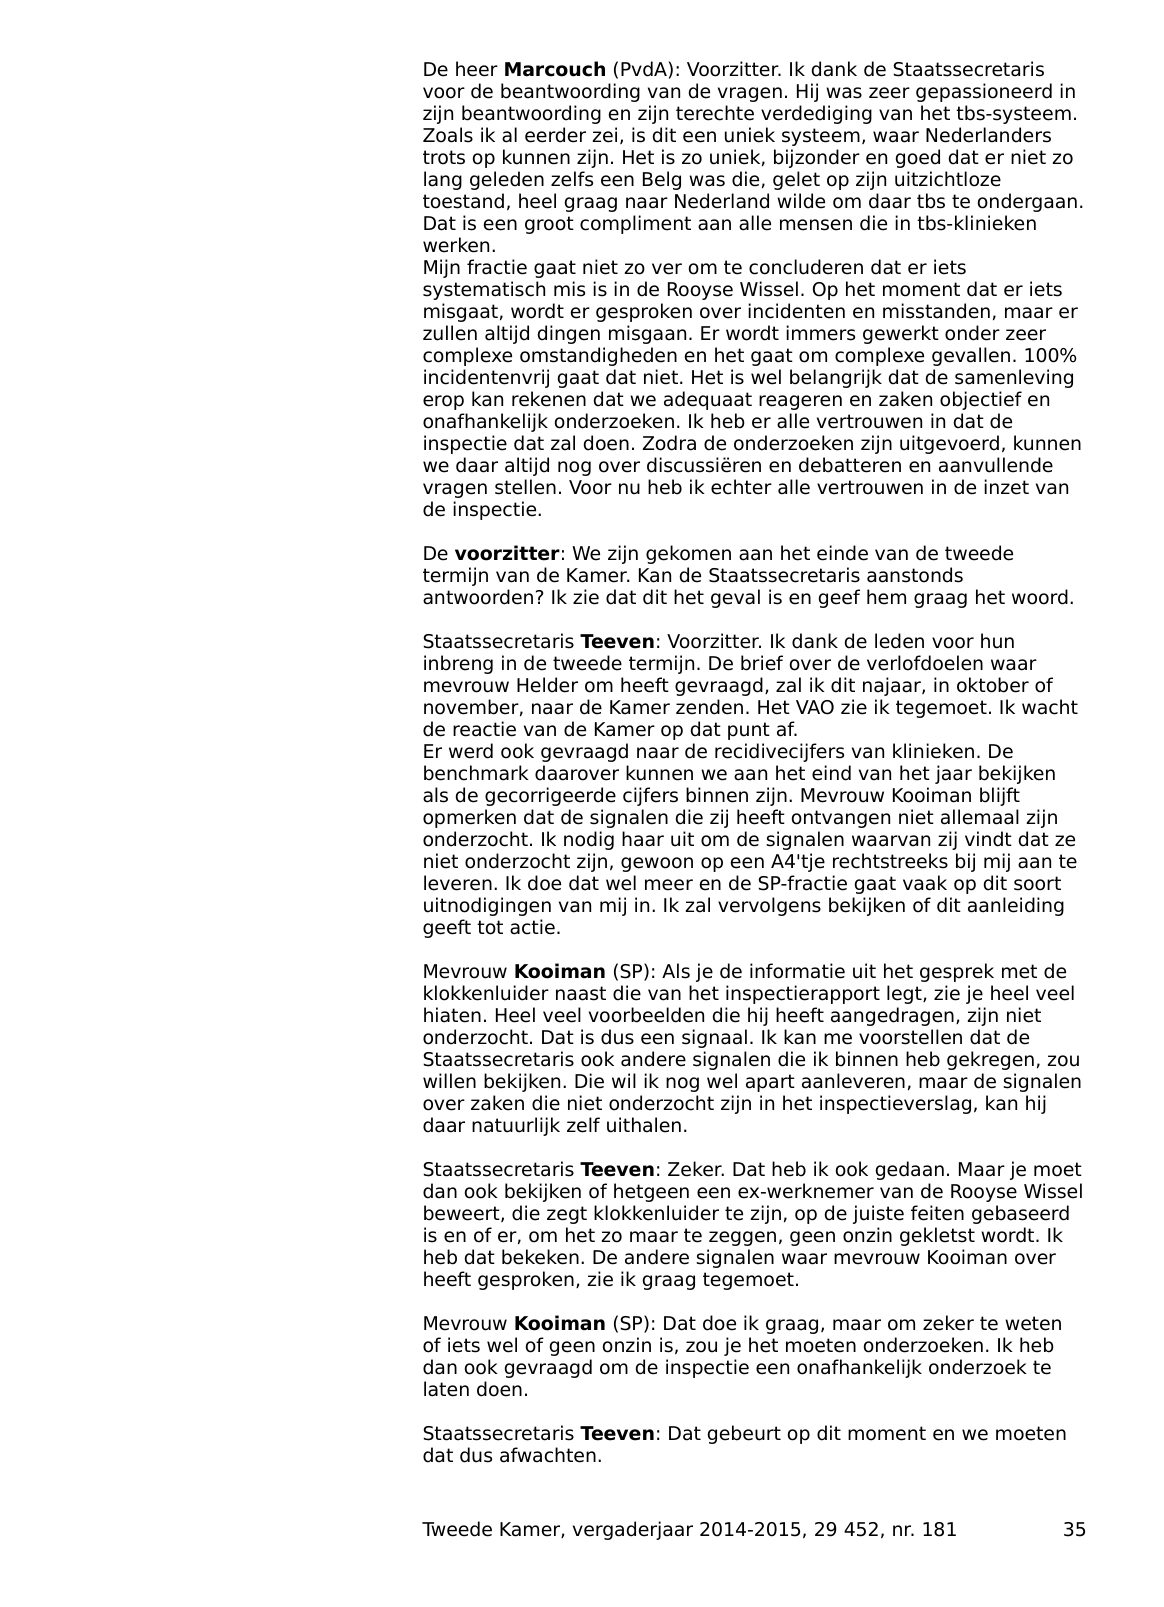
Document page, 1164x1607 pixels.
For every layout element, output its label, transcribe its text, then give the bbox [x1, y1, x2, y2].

text Mijn fractie gaat niet zo ver om te concluderen dat er iets systematisch mis is in de Rooyse Wissel. Op het moment dat er iets misgaat, wordt er gesproken over incidenten en misstanden, maar er zullen altijd dingen misgaan. Er wordt immers gewerkt onder zeer complexe omstandigheden en het gaat om complexe gevallen. 100% incidentenvrij gaat dat niet. Het is wel belangrijk dat de samenleving erop kan rekenen dat we adequaat reageren en zaken objectief en onafhankelijk onderzoeken. Ik heb er alle vertrouwen in dat de inspectie dat zal doen. Zodra de onderzoeken zijn uitgevoerd, kunnen we daar altijd nog over discussiëren en debatteren en aanvullende vragen stellen. Voor nu heb ik echter alle vertrouwen in de inzet van de inspectie. [422, 257, 1087, 521]
text Mevrouw Kooiman (SP): Als je de informatie uit het gesprek met de klokkenluider naast die van het inspectierapport legt, zie je heel veel hiaten. Heel veel voorbeelden die hij heeft aangedragen, zijn niet onderzocht. Dat is dus een signaal. Ik kan me voorstellen dat de Staatssecretaris ook andere signalen die ik binnen heb gekregen, zou willen bekijken. Die wil ik nog wel apart aanleveren, maar de signalen over zaken die niet onderzocht zijn in het inspectieverslag, kan hij daar natuurlijk zelf uithalen. [422, 961, 1087, 1137]
text Staatssecretaris Teeven: Voorzitter. Ik dank de leden voor hun inbreng in de tweede termijn. De brief over de verlofdoelen waar mevrouw Helder om heeft gevraagd, zal ik dit najaar, in oktober of november, naar de Kamer zenden. Het VAO zie ik tegemoet. Ik wacht de reactie van de Kamer op dat punt af. [422, 631, 1087, 741]
text De voorzitter: We zijn gekomen aan het einde van de tweede termijn van de Kamer. Kan de Staatssecretaris aanstonds antwoorden? Ik zie dat dit het geval is en geef hem graag het woord. [422, 543, 1087, 609]
text Staatssecretaris Teeven: Dat gebeurt op dit moment en we moeten dat dus afwachten. [422, 1423, 1087, 1467]
text Mevrouw Kooiman (SP): Dat doe ik graag, maar om zeker te weten of iets wel of geen onzin is, zou je het moeten onderzoeken. Ik heb dan ook gevraagd om de inspectie een onafhankelijk onderzoek te laten doen. [422, 1313, 1087, 1401]
text De heer Marcouch (PvdA): Voorzitter. Ik dank de Staatssecretaris voor de beantwoording van de vragen. Hij was zeer gepassioneerd in zijn beantwoording en zijn terechte verdediging van het tbs-systeem. Zoals ik al eerder zei, is dit een uniek systeem, waar Nederlanders trots op kunnen zijn. Het is zo uniek, bijzonder en goed dat er niet zo lang geleden zelfs een Belg was die, gelet op zijn uitzichtloze toestand, heel graag naar Nederland wilde om daar tbs te ondergaan. Dat is een groot compliment aan alle mensen die in tbs-klinieken werken. [422, 59, 1087, 257]
text Staatssecretaris Teeven: Zeker. Dat heb ik ook gedaan. Maar je moet dan ook bekijken of hetgeen een ex-werknemer van de Rooyse Wissel beweert, die zegt klokkenluider te zijn, op de juiste feiten gebaseerd is en of er, om het zo maar te zeggen, geen onzin gekletst wordt. Ik heb dat bekeken. De andere signalen waar mevrouw Kooiman over heeft gesproken, zie ik graag tegemoet. [422, 1159, 1087, 1291]
text Er werd ook gevraagd naar de recidivecijfers van klinieken. De benchmark daarover kunnen we aan het eind van het jaar bekijken als de gecorrigeerde cijfers binnen zijn. Mevrouw Kooiman blijft opmerken dat de signalen die zij heeft ontvangen niet allemaal zijn onderzocht. Ik nodig haar uit om de signalen waarvan zij vindt dat ze niet onderzocht zijn, gewoon op een A4'tje rechtstreeks bij mij aan te leveren. Ik doe dat wel meer en de SP-fractie gaat vaak op dit soort uitnodigingen van mij in. Ik zal vervolgens bekijken of dit aanleiding geeft tot actie. [422, 741, 1087, 939]
